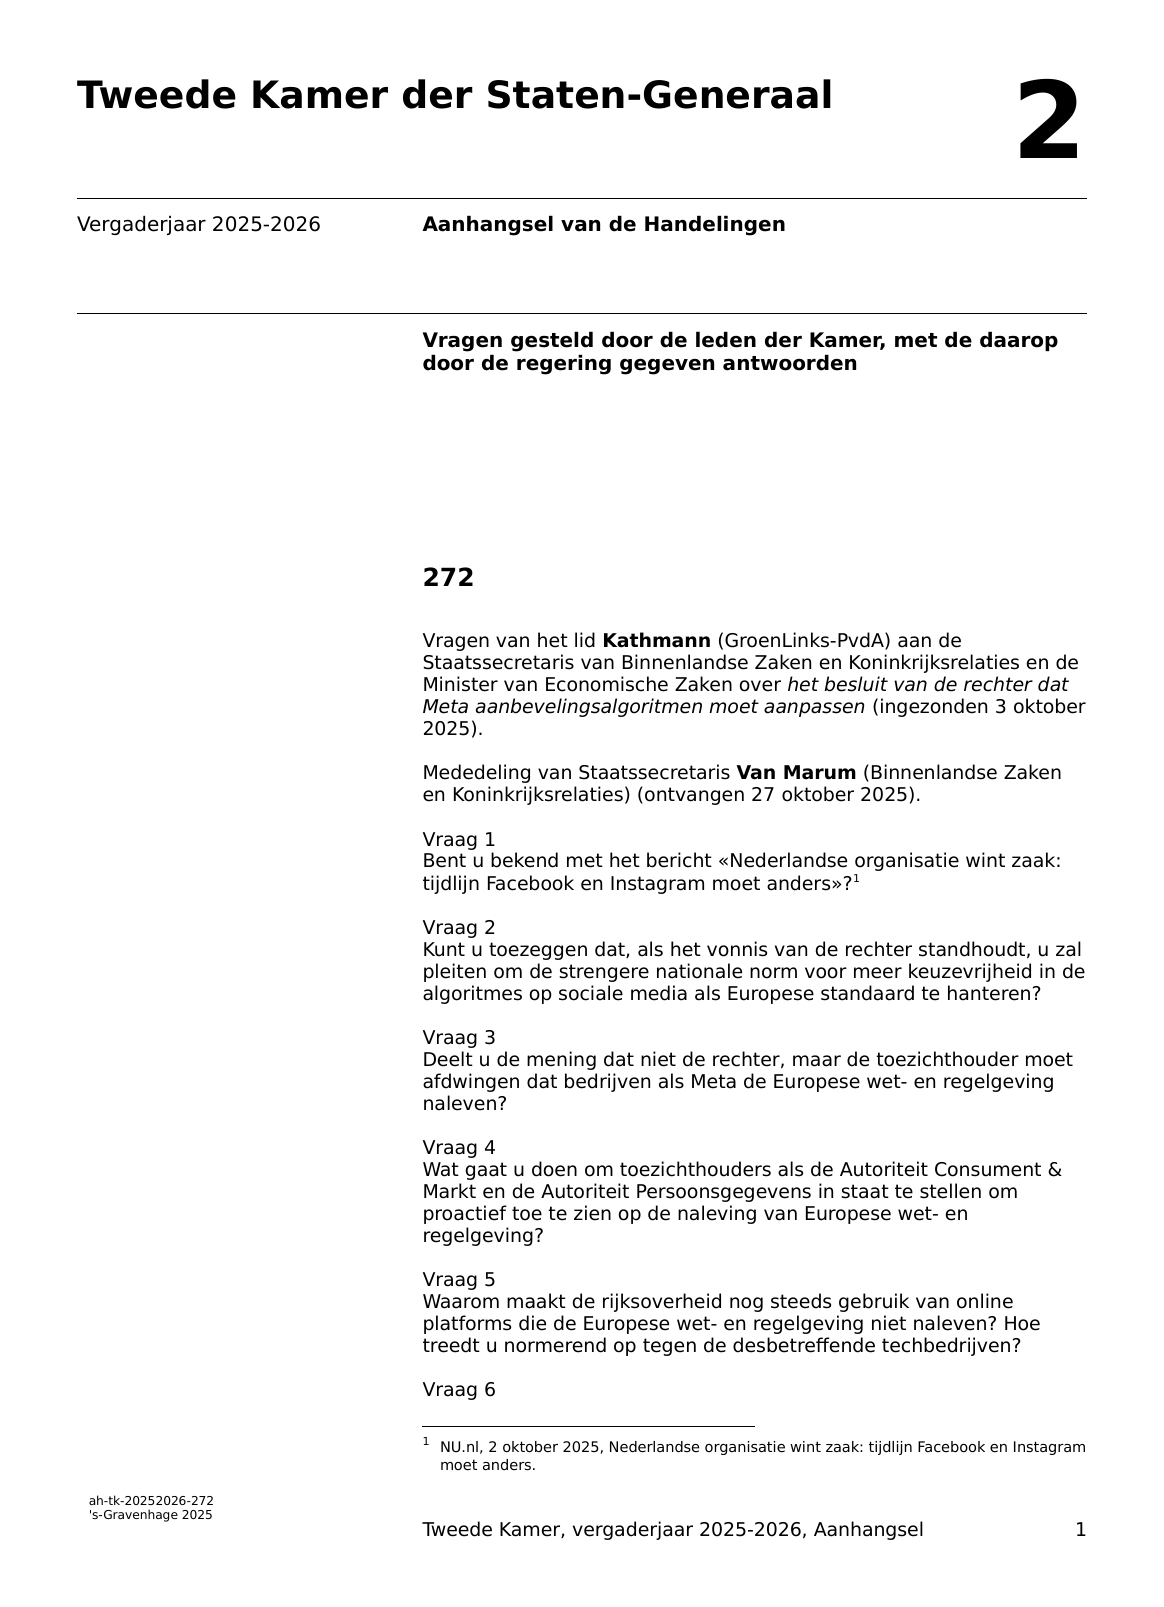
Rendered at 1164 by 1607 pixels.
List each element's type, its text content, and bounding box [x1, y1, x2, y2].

table_cell Aanhangsel van de Handelingen [422, 199, 1087, 313]
table_cell [77, 314, 422, 375]
text NU.nl, 2 oktober 2025, Nederlandse organisatie wint zaak: tijdlijn Facebook en Instagram moet anders. [422, 1435, 1087, 1474]
text Waarom maakt de rijksoverheid nog steeds gebruik van online platforms die de Europese wet- en regelgeving niet naleven? Hoe treedt u normerend op tegen de desbetreffende techbedrijven? [422, 1291, 1087, 1357]
text Mededeling van Staatssecretaris Van Marum (Binnenlandse Zaken en Koninkrijksrelaties) (ontvangen 27 oktober 2025). [422, 762, 1087, 806]
text 272 [422, 563, 1087, 592]
text Vraag 4 [422, 1137, 1087, 1159]
text Vraag 3 [422, 1027, 1087, 1049]
text Vraag 2 [422, 917, 1087, 938]
table_cell Vergaderjaar 2025-2026 [77, 199, 422, 313]
text Vraag 6 [422, 1379, 1087, 1401]
text Vragen van het lid Kathmann (GroenLinks-PvdA) aan de Staatssecretaris van Binnenlandse Zaken en Koninkrijksrelaties en de Minister van Economische Zaken over het besluit van de rechter dat Meta aanbevelingsalgoritmen moet aanpassen (ingezonden 3 oktober 2025). [422, 630, 1087, 740]
text Vraag 5 [422, 1269, 1087, 1291]
table_header 2 [886, 59, 1087, 198]
table_header Tweede Kamer der Staten-Generaal [77, 59, 886, 198]
text Bent u bekend met het bericht «Nederlandse organisatie wint zaak: tijdlijn Facebook en Instagram moet anders»? [422, 850, 1087, 894]
text Deelt u de mening dat niet de rechter, maar de toezichthouder moet afdwingen dat bedrijven als Meta de Europese wet- en regelgeving naleven? [422, 1049, 1087, 1114]
text Wat gaat u doen om toezichthouders als de Autoriteit Consument & Markt en de Autoriteit Persoonsgegevens in staat te stellen om proactief toe te zien op de naleving van Europese wet- en regelgeving? [422, 1159, 1087, 1247]
text Vraag 1 [422, 828, 1087, 850]
table_cell Vragen gesteld door de leden der Kamer, met de daarop door de regering gegeven antwoorden [422, 314, 1087, 375]
text 's-Gravenhage 2025 [88, 1508, 323, 1522]
text ah-tk-20252026-272 [88, 1494, 323, 1508]
text Kunt u toezeggen dat, als het vonnis van de rechter standhoudt, u zal pleiten om de strengere nationale norm voor meer keuzevrijheid in de algoritmes op sociale media als Europese standaard te hanteren? [422, 938, 1087, 1004]
